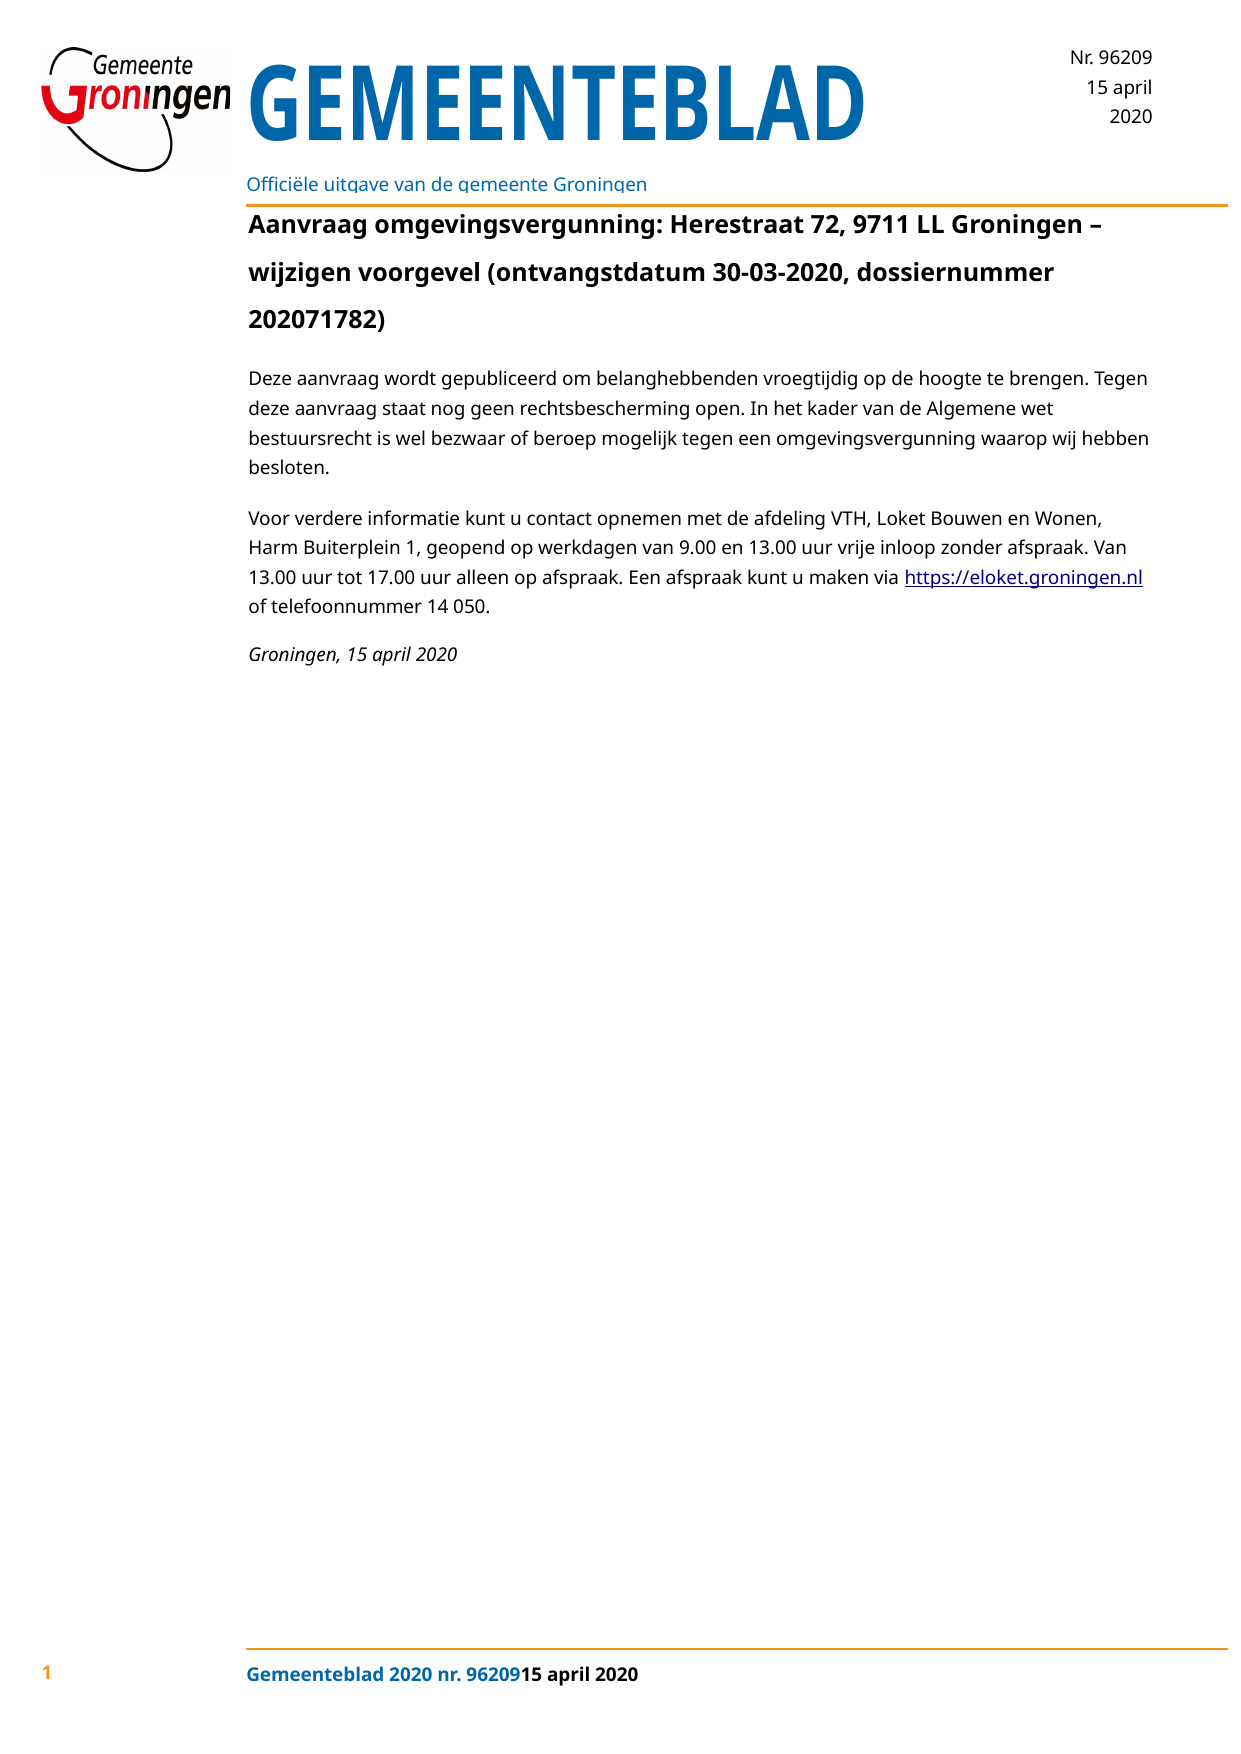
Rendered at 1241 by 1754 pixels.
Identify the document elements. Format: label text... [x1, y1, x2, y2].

text Groningen, 15 april 2020 [248, 641, 1152, 667]
text Aanvraag omgevingsvergunning: Herestraat 72, 9711 LL Groningen – wijzigen voorgevel (ontvangstdatum 30-03-2020, dossiernummer 202071782) [248, 207, 1152, 336]
picture [41, 47, 231, 172]
text Voor verdere informatie kunt u contact opnemen met de afdeling VTH, Loket Bouwen en Wonen, Harm Buiterplein 1, geopend op werkdagen van 9.00 en 13.00 uur vrije inloop zonder afspraak. Van 13.00 uur tot 17.00 uur alleen op afspraak. Een afspraak kunt u maken via https://eloket.groningen.nl of telefoonnummer 14 050. [248, 505, 1152, 619]
text Deze aanvraag wordt gepubliceerd om belanghebbenden vroegtijdig op de hoogte te brengen. Tegen deze aanvraag staat nog geen rechtsbescherming open. In het kader van de Algemene wet bestuursrecht is wel bezwaar of beroep mogelijk tegen een omgevingsvergunning waarop wij hebben besloten. [248, 366, 1152, 480]
